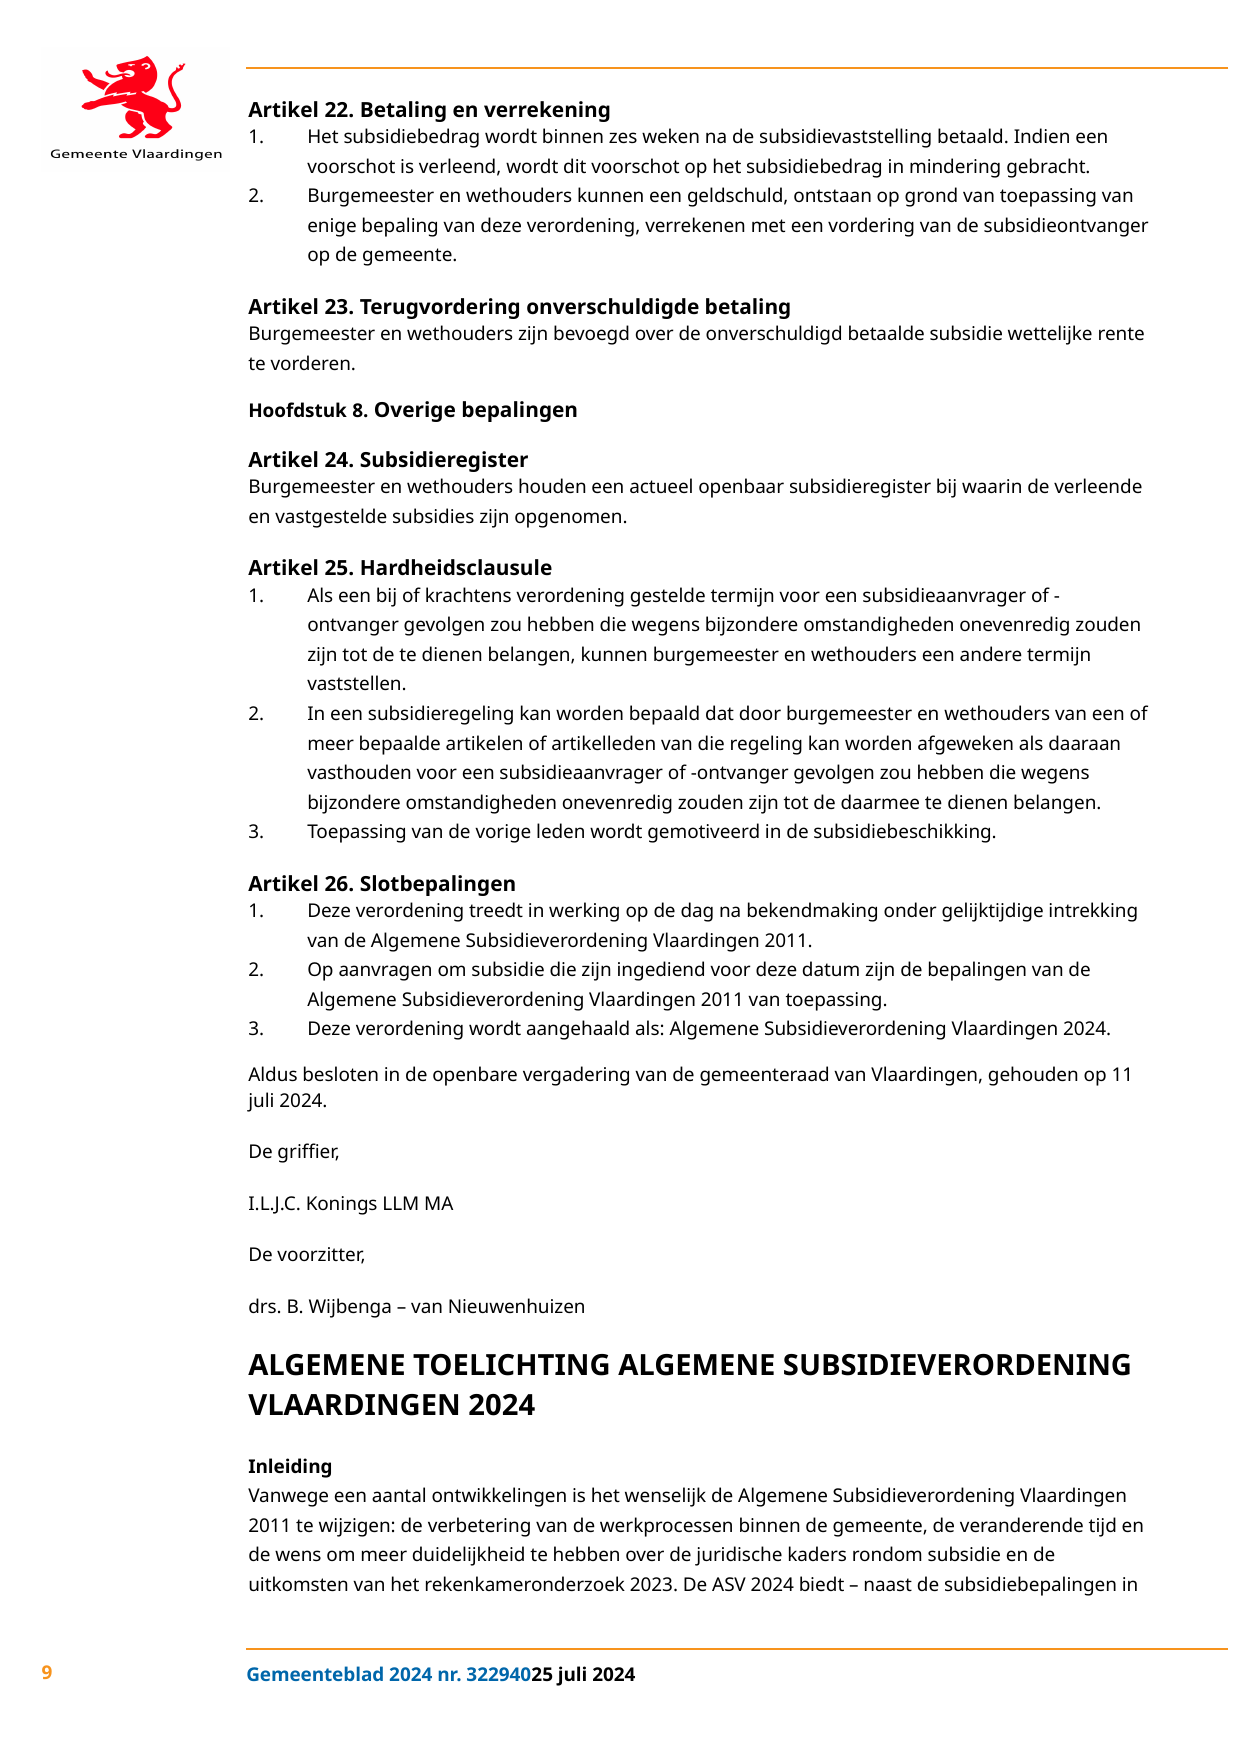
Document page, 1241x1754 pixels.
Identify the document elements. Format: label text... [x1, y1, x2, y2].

text Artikel 25. Hardheidsclausule [248, 553, 1152, 582]
list Het subsidiebedrag wordt binnen zes weken na de subsidievaststelling betaald. Indien een voorschot is verleend, wordt dit voorschot op het subsidiebedrag in mindering gebracht. [248, 123, 1152, 178]
text De voorzitter, [248, 1241, 1152, 1267]
text Artikel 23. Terugvordering onverschuldigde betaling [248, 292, 1152, 320]
list Toepassing van de vorige leden wordt gemotiveerd in de subsidiebeschikking. [248, 818, 1152, 844]
text Burgemeester en wethouders houden een actueel openbaar subsidieregister bij waarin de verleende en vastgestelde subsidies zijn opgenomen. [248, 473, 1152, 529]
text I.L.J.C. Konings LLM MA [248, 1190, 1152, 1216]
list Deze verordening treedt in werking op de dag na bekendmaking onder gelijktijdige intrekking van de Algemene Subsidieverordening Vlaardingen 2011. [248, 897, 1152, 953]
text drs. B. Wijbenga – van Nieuwenhuizen [248, 1293, 1152, 1318]
text Inleiding [248, 1453, 1152, 1478]
text Burgemeester en wethouders zijn bevoegd over de onverschuldigd betaalde subsidie wettelijke rente te vorderen. [248, 320, 1152, 376]
list In een subsidieregeling kan worden bepaald dat door burgemeester en wethouders van een of meer bepaalde artikelen of artikelleden van die regeling kan worden afgeweken als daaraan vasthouden voor een subsidieaanvrager of -ontvanger gevolgen zou hebben die wegens bijzondere omstandigheden onevenredig zouden zijn tot de daarmee te dienen belangen. [248, 700, 1152, 814]
list Op aanvragen om subsidie die zijn ingediend voor deze datum zijn de bepalingen van de Algemene Subsidieverordening Vlaardingen 2011 van toepassing. [248, 956, 1152, 1012]
list Burgemeester en wethouders kunnen een geldschuld, ontstaan op grond van toepassing van enige bepaling van deze verordening, verrekenen met een vordering van de subsidieontvanger op de gemeente. [248, 182, 1152, 267]
list Als een bij of krachtens verordening gestelde termijn voor een subsidieaanvrager of -ontvanger gevolgen zou hebben die wegens bijzondere omstandigheden onevenredig zouden zijn tot de te dienen belangen, kunnen burgemeester en wethouders een andere termijn vaststellen. [248, 582, 1152, 696]
text De griffier, [248, 1138, 1152, 1164]
text Aldus besloten in de openbare vergadering van de gemeenteraad van Vlaardingen, gehouden op 11 juli 2024. [248, 1061, 1152, 1113]
text ALGEMENE TOELICHTING ALGEMENE SUBSIDIEVERORDENING VLAARDINGEN 2024 [248, 1344, 1152, 1424]
text Hoofdstuk 8. Overige bepalingen [248, 396, 1152, 424]
text Vanwege een aantal ontwikkelingen is het wenselijk de Algemene Subsidieverordening Vlaardingen 2011 te wijzigen: de verbetering van de werkprocessen binnen de gemeente, de veranderende tijd en de wens om meer duidelijkheid te hebben over de juridische kaders rondom subsidie en de uitkomsten van het rekenkameronderzoek 2023. De ASV 2024 biedt – naast de subsidiebepalingen in [248, 1482, 1152, 1597]
picture [41, 47, 231, 172]
text Artikel 26. Slotbepalingen [248, 869, 1152, 897]
list Deze verordening wordt aangehaald als: Algemene Subsidieverordening Vlaardingen 2024. [248, 1016, 1152, 1041]
text Artikel 24. Subsidieregister [248, 445, 1152, 473]
text Artikel 22. Betaling en verrekening [248, 95, 1152, 123]
